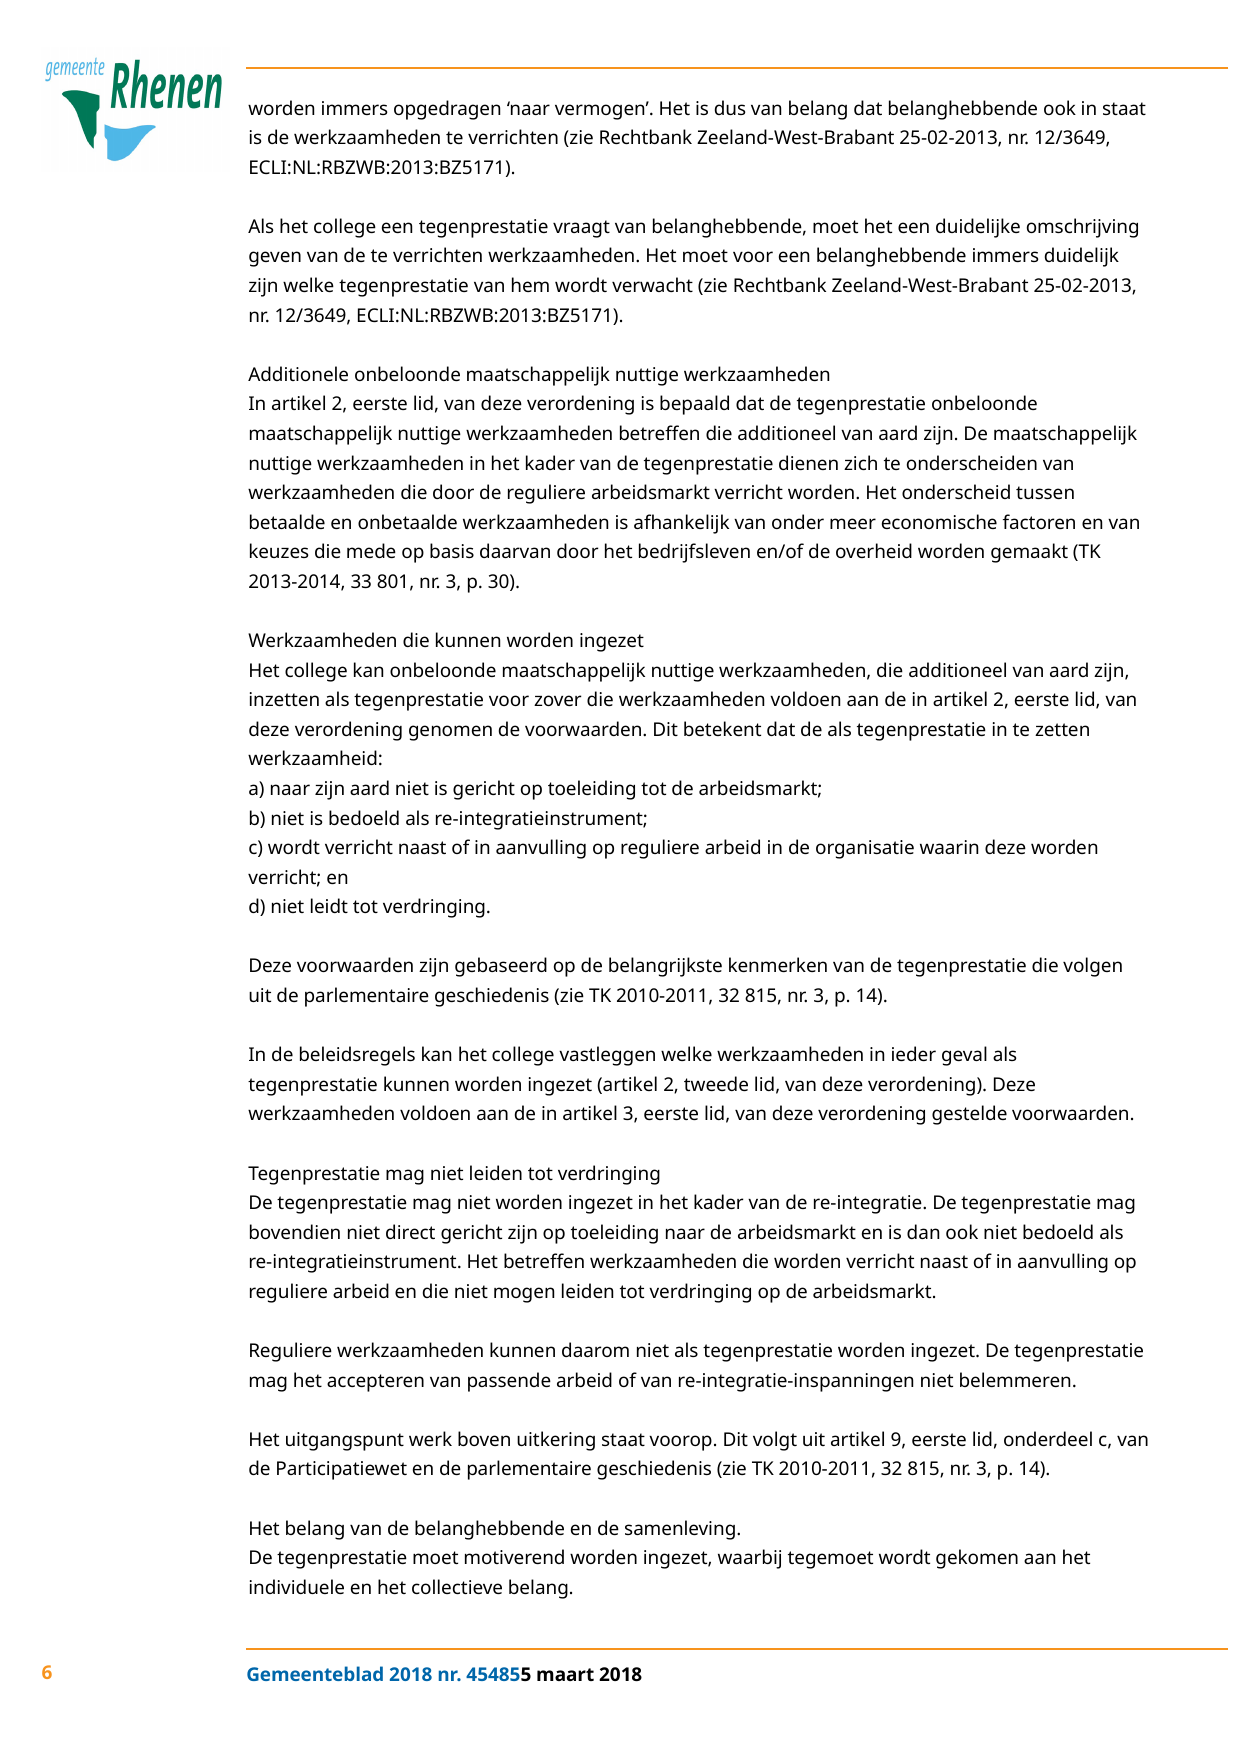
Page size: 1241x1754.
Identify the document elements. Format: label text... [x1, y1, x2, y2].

text Het uitgangspunt werk boven uitkering staat voorop. Dit volgt uit artikel 9, eerste lid, onderdeel c, van de Participatiewet en de parlementaire geschiedenis (zie TK 2010-2011, 32 815, nr. 3, p. 14). [248, 1426, 1152, 1481]
text Als het college een tegenprestatie vraagt van belanghebbende, moet het een duidelijke omschrijving geven van de te verrichten werkzaamheden. Het moet voor een belanghebbende immers duidelijk zijn welke tegenprestatie van hem wordt verwacht (zie Rechtbank Zeeland-West-Brabant 25-02-2013, nr. 12/3649, ECLI:NL:RBZWB:2013:BZ5171). [248, 213, 1152, 328]
text Werkzaamheden die kunnen worden ingezet [248, 627, 1152, 653]
text a) naar zijn aard niet is gericht op toeleiding tot de arbeidsmarkt; [248, 775, 1152, 801]
text In artikel 2, eerste lid, van deze verordening is bepaald dat de tegenprestatie onbeloonde maatschappelijk nuttige werkzaamheden betreffen die additioneel van aard zijn. De maatschappelijk nuttige werkzaamheden in het kader van de tegenprestatie dienen zich te onderscheiden van werkzaamheden die door de reguliere arbeidsmarkt verricht worden. Het onderscheid tussen betaalde en onbetaalde werkzaamheden is afhankelijk van onder meer economische factoren en van keuzes die mede op basis daarvan door het bedrijfsleven en/of de overheid worden gemaakt (TK 2013-2014, 33 801, nr. 3, p. 30). [248, 391, 1152, 594]
text Tegenprestatie mag niet leiden tot verdringing [248, 1160, 1152, 1186]
text Het college kan onbeloonde maatschappelijk nuttige werkzaamheden, die additioneel van aard zijn, inzetten als tegenprestatie voor zover die werkzaamheden voldoen aan de in artikel 2, eerste lid, van deze verordening genomen de voorwaarden. Dit betekent dat de als tegenprestatie in te zetten werkzaamheid: [248, 657, 1152, 771]
text Het belang van de belanghebbende en de samenleving. [248, 1515, 1152, 1541]
text De tegenprestatie moet motiverend worden ingezet, waarbij tegemoet wordt gekomen aan het individuele en het collectieve belang. [248, 1544, 1152, 1600]
picture [41, 47, 231, 172]
text Reguliere werkzaamheden kunnen daarom niet als tegenprestatie worden ingezet. De tegenprestatie mag het accepteren van passende arbeid of van re-integratie-inspanningen niet belemmeren. [248, 1337, 1152, 1393]
text Deze voorwaarden zijn gebaseerd op de belangrijkste kenmerken van de tegenprestatie die volgen uit de parlementaire geschiedenis (zie TK 2010-2011, 32 815, nr. 3, p. 14). [248, 953, 1152, 1008]
text c) wordt verricht naast of in aanvulling op reguliere arbeid in de organisatie waarin deze worden verricht; en [248, 834, 1152, 890]
text In de beleidsregels kan het college vastleggen welke werkzaamheden in ieder geval als tegenprestatie kunnen worden ingezet (artikel 2, tweede lid, van deze verordening). Deze werkzaamheden voldoen aan de in artikel 3, eerste lid, van deze verordening gestelde voorwaarden. [248, 1041, 1152, 1126]
text b) niet is bedoeld als re-integratieinstrument; [248, 805, 1152, 831]
text worden immers opgedragen ‘naar vermogen’. Het is dus van belang dat belanghebbende ook in staat is de werkzaamheden te verrichten (zie Rechtbank Zeeland-West-Brabant 25-02-2013, nr. 12/3649, ECLI:NL:RBZWB:2013:BZ5171). [248, 95, 1152, 180]
text d) niet leidt tot verdringing. [248, 893, 1152, 919]
text De tegenprestatie mag niet worden ingezet in het kader van de re-integratie. De tegenprestatie mag bovendien niet direct gericht zijn op toeleiding naar de arbeidsmarkt en is dan ook niet bedoeld als re-integratieinstrument. Het betreffen werkzaamheden die worden verricht naast of in aanvulling op reguliere arbeid en die niet mogen leiden tot verdringing op de arbeidsmarkt. [248, 1189, 1152, 1304]
text Additionele onbeloonde maatschappelijk nuttige werkzaamheden [248, 361, 1152, 387]
